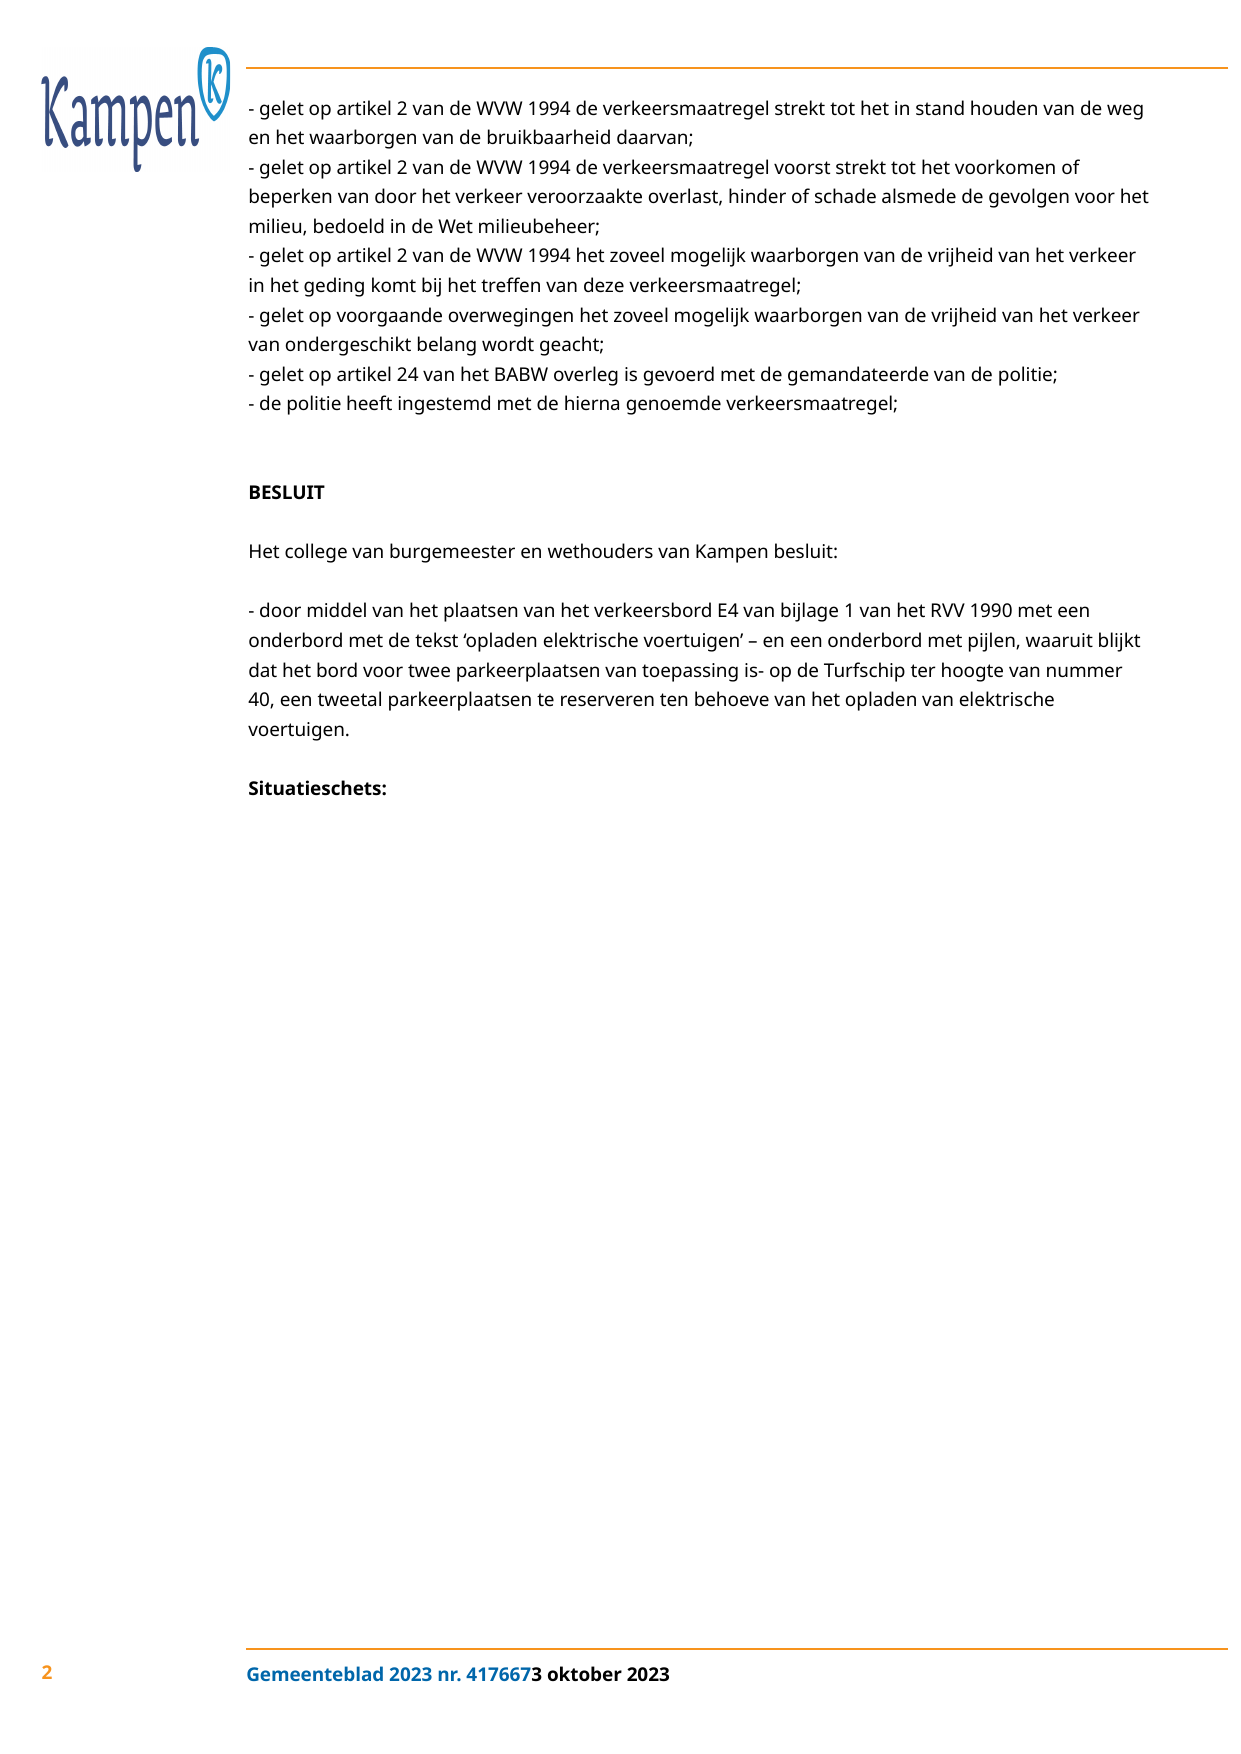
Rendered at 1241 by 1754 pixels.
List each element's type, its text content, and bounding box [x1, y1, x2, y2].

text - gelet op artikel 2 van de WVW 1994 het zoveel mogelijk waarborgen van de vrijheid van het verkeer in het geding komt bij het treffen van deze verkeersmaatregel; [248, 243, 1152, 298]
text Het college van burgemeester en wethouders van Kampen besluit: [248, 538, 1152, 564]
text - gelet op artikel 2 van de WVW 1994 de verkeersmaatregel voorst strekt tot het voorkomen of beperken van door het verkeer veroorzaakte overlast, hinder of schade alsmede de gevolgen voor het milieu, bedoeld in de Wet milieubeheer; [248, 154, 1152, 239]
text - gelet op artikel 2 van de WVW 1994 de verkeersmaatregel strekt tot het in stand houden van de weg en het waarborgen van de bruikbaarheid daarvan; [248, 95, 1152, 150]
text - de politie heeft ingestemd met de hierna genoemde verkeersmaatregel; [248, 391, 1152, 416]
text - gelet op voorgaande overwegingen het zoveel mogelijk waarborgen van de vrijheid van het verkeer van ondergeschikt belang wordt geacht; [248, 302, 1152, 357]
text - door middel van het plaatsen van het verkeersbord E4 van bijlage 1 van het RVV 1990 met een onderbord met de tekst ‘opladen elektrische voertuigen’ – en een onderbord met pijlen, waaruit blijkt dat het bord voor twee parkeerplaatsen van toepassing is- op de Turfschip ter hoogte van nummer 40, een tweetal parkeerplaatsen te reserveren ten behoeve van het opladen van elektrische voertuigen. [248, 598, 1152, 742]
text Situatieschets: [248, 775, 1152, 801]
text - gelet op artikel 24 van het BABW overleg is gevoerd met de gemandateerde van de politie; [248, 361, 1152, 387]
picture [41, 47, 231, 172]
text BESLUIT [248, 479, 1152, 505]
